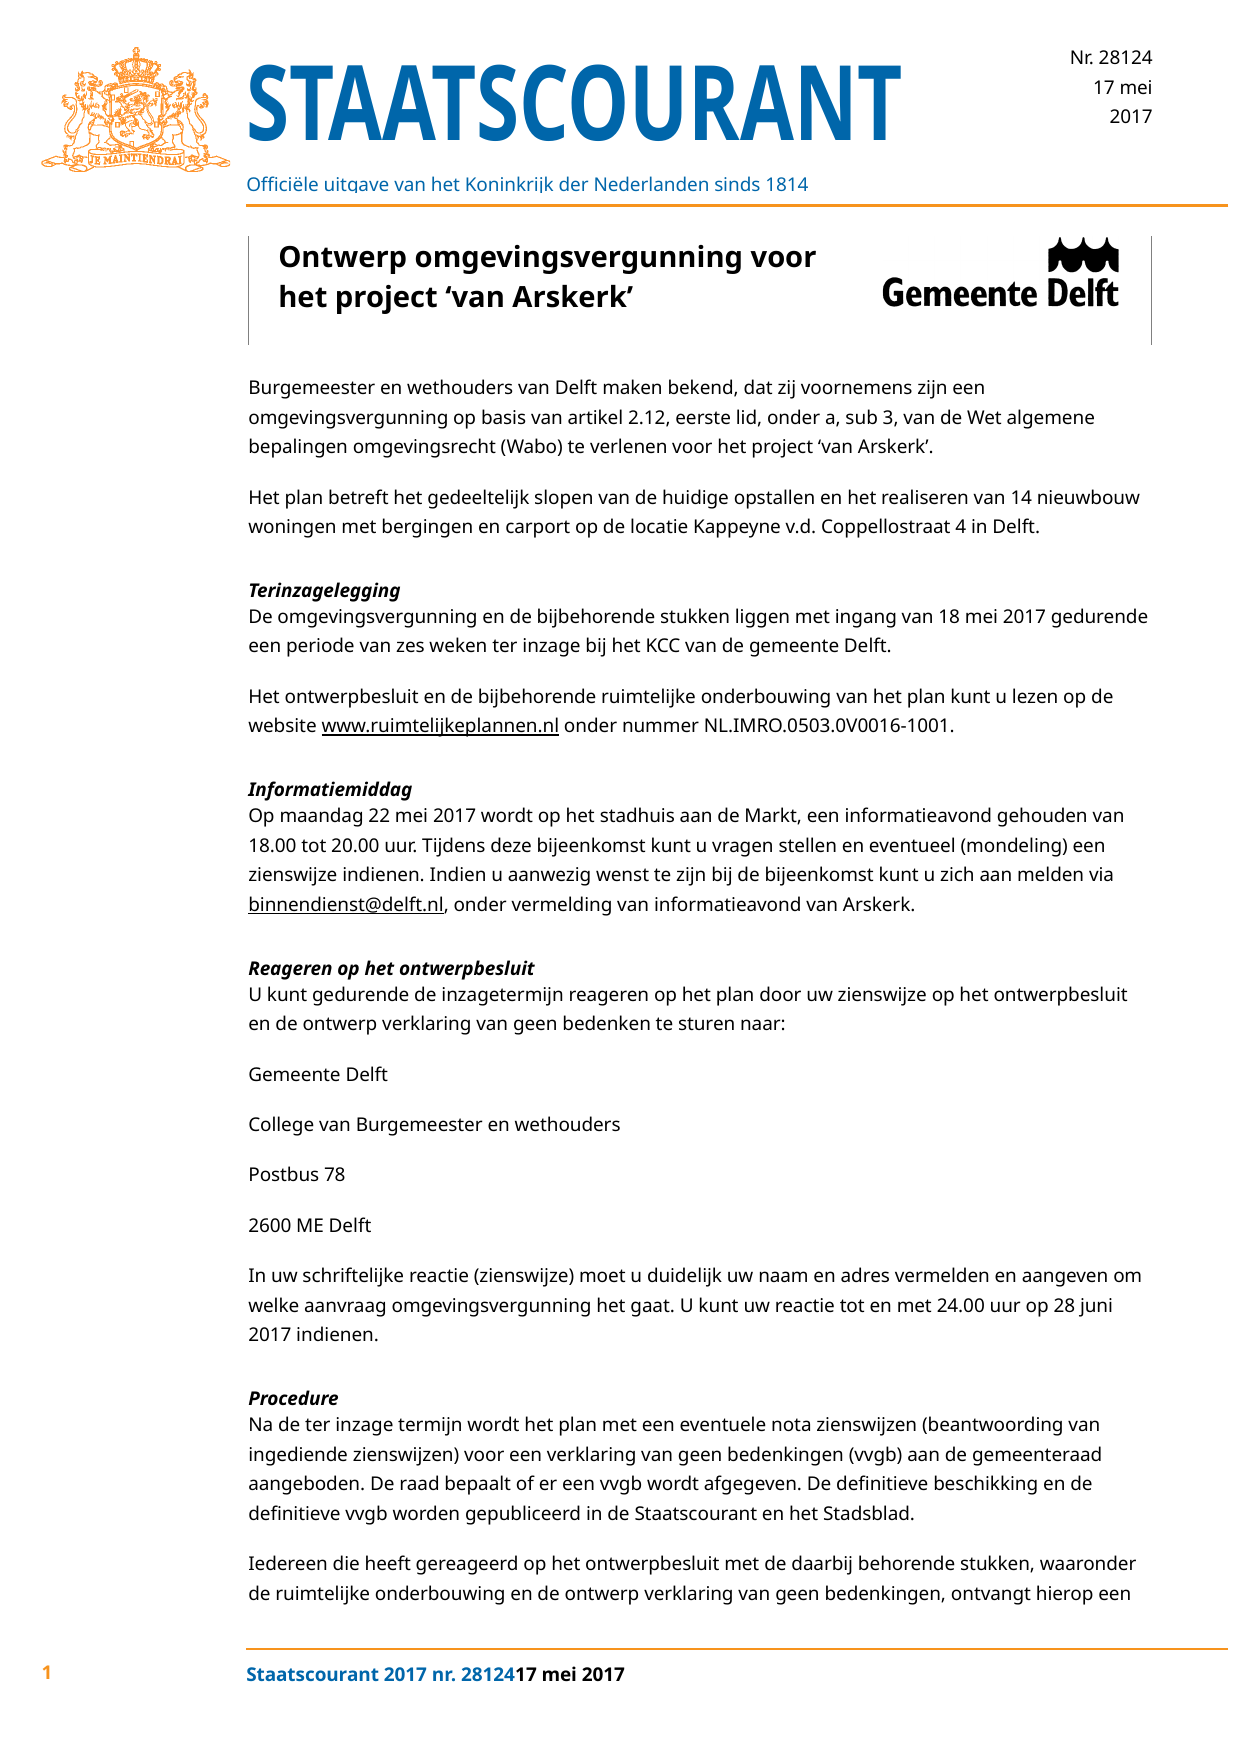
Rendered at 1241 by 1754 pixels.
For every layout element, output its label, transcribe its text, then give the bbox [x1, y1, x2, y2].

text In uw schriftelijke reactie (zienswijze) moet u duidelijk uw naam en adres vermelden en aangeven om welke aanvraag omgevingsvergunning het gaat. U kunt uw reactie tot en met 24.00 uur op 28 juni 2017 indienen. [248, 1262, 1152, 1347]
text Procedure [248, 1386, 1152, 1411]
text 2600 ME Delft [248, 1212, 1152, 1238]
text Postbus 78 [248, 1162, 1152, 1187]
text U kunt gedurende de inzagetermijn reageren op het plan door uw zienswijze op het ontwerpbesluit en de ontwerp verklaring van geen bedenken te sturen naar: [248, 981, 1152, 1036]
table_header Ontwerp omgevingsvergunning voor het project ‘van Arskerk’ [249, 236, 850, 345]
text Op maandag 22 mei 2017 wordt op het stadhuis aan de Markt, een informatieavond gehouden van 18.00 tot 20.00 uur. Tijdens deze bijeenkomst kunt u vragen stellen en eventueel (mondeling) een zienswijze indienen. Indien u aanwezig wenst te zijn bij de bijeenkomst kunt u zich aan melden via binnendienst@delft.nl, onder vermelding van informatieavond van Arskerk. [248, 802, 1152, 917]
text Terinzagelegging [248, 577, 1152, 603]
text Het ontwerpbesluit en de bijbehorende ruimtelijke onderbouwing van het plan kunt u lezen op de website www.ruimtelijkeplannen.nl onder nummer NL.IMRO.0503.0V0016-1001. [248, 683, 1152, 738]
table_header [850, 236, 1151, 345]
text Reageren op het ontwerpbesluit [248, 955, 1152, 981]
text Informatiemiddag [248, 777, 1152, 802]
text Burgemeester en wethouders van Delft maken bekend, dat zij voornemens zijn een omgevingsvergunning op basis van artikel 2.12, eerste lid, onder a, sub 3, van de Wet algemene bepalingen omgevingsrecht (Wabo) te verlenen voor het project ‘van Arskerk’. [248, 374, 1152, 459]
text Het plan betreft het gedeeltelijk slopen van de huidige opstallen en het realiseren van 14 nieuwbouw woningen met bergingen en carport op de locatie Kappeyne v.d. Coppellostraat 4 in Delft. [248, 484, 1152, 539]
text Gemeente Delft [248, 1061, 1152, 1087]
text De omgevingsvergunning en de bijbehorende stukken liggen met ingang van 18 mei 2017 gedurende een periode van zes weken ter inzage bij het KCC van de gemeente Delft. [248, 603, 1152, 658]
text College van Burgemeester en wethouders [248, 1111, 1152, 1137]
text Iedereen die heeft gereageerd op het ontwerpbesluit met de daarbij behorende stukken, waaronder de ruimtelijke onderbouwing en de ontwerp verklaring van geen bedenkingen, ontvangt hierop een [248, 1551, 1152, 1606]
text Na de ter inzage termijn wordt het plan met een eventuele nota zienswijzen (beantwoording van ingediende zienswijzen) voor een verklaring van geen bedenkingen (vvgb) aan de gemeenteraad aangeboden. De raad bepaalt of er een vvgb wordt afgegeven. De definitieve beschikking en de definitieve vvgb worden gepubliceerd in de Staatscourant en het Stadsblad. [248, 1411, 1152, 1526]
picture [882, 236, 1119, 309]
picture [41, 47, 231, 172]
